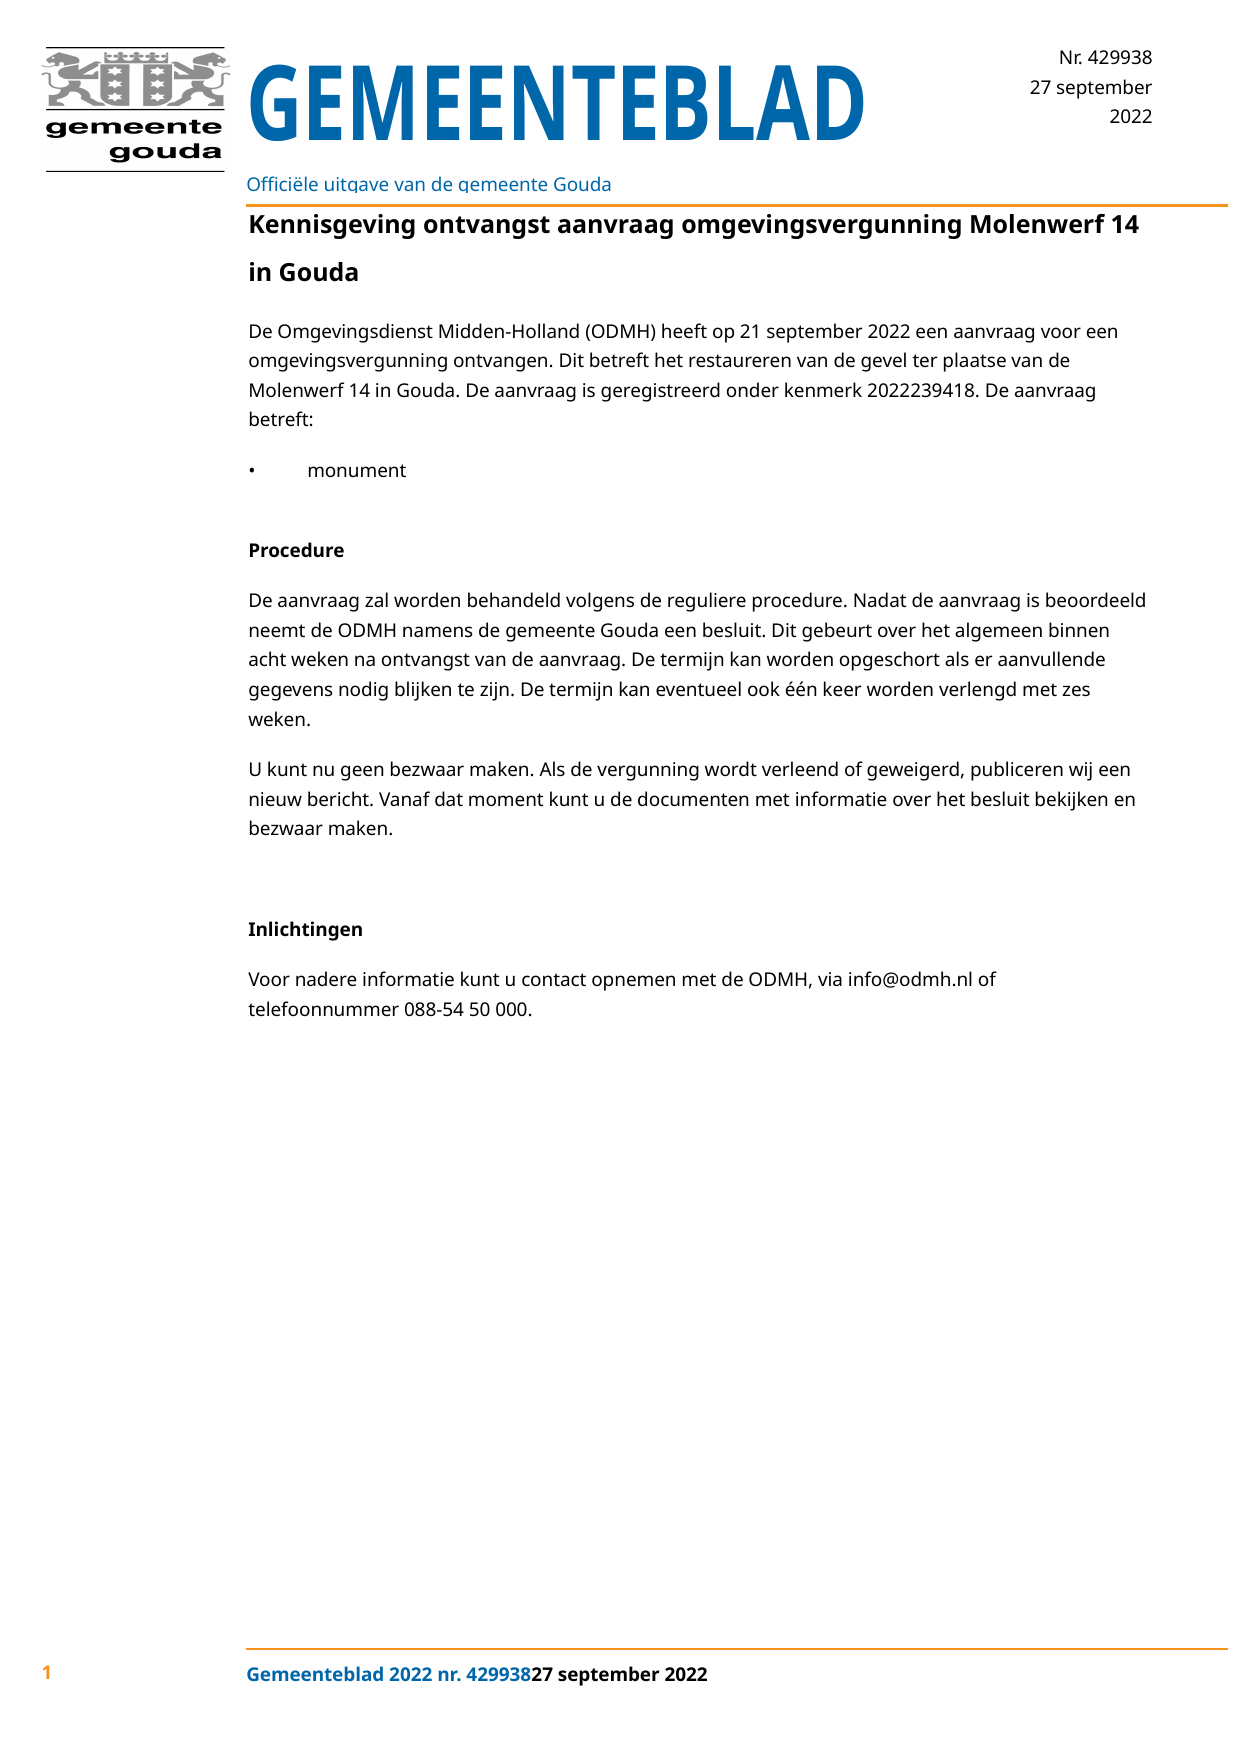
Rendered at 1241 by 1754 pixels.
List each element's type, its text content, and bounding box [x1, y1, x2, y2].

text De Omgevingsdienst Midden-Holland (ODMH) heeft op 21 september 2022 een aanvraag voor een omgevingsvergunning ontvangen. Dit betreft het restaureren van de gevel ter plaatse van de Molenwerf 14 in Gouda. De aanvraag is geregistreerd onder kenmerk 2022239418. De aanvraag betreft: [248, 318, 1152, 432]
text Kennisgeving ontvangst aanvraag omgevingsvergunning Molenwerf 14 in Gouda [248, 207, 1152, 288]
text Procedure [248, 537, 1152, 563]
text De aanvraag zal worden behandeld volgens de reguliere procedure. Nadat de aanvraag is beoordeeld neemt de ODMH namens de gemeente Gouda een besluit. Dit gebeurt over het algemeen binnen acht weken na ontvangst van de aanvraag. De termijn kan worden opgeschort als er aanvullende gegevens nodig blijken te zijn. De termijn kan eventueel ook één keer worden verlengd met zes weken. [248, 587, 1152, 732]
text U kunt nu geen bezwaar maken. Als de vergunning wordt verleend of geweigerd, publiceren wij een nieuw bericht. Vanaf dat moment kunt u de documenten met informatie over het besluit bekijken en bezwaar maken. [248, 756, 1152, 841]
text Inlichtingen [248, 916, 1152, 942]
list monument [248, 457, 1152, 483]
picture [41, 47, 231, 172]
text Voor nadere informatie kunt u contact opnemen met de ODMH, via info@odmh.nl of telefoonnummer 088-54 50 000. [248, 967, 1152, 1022]
